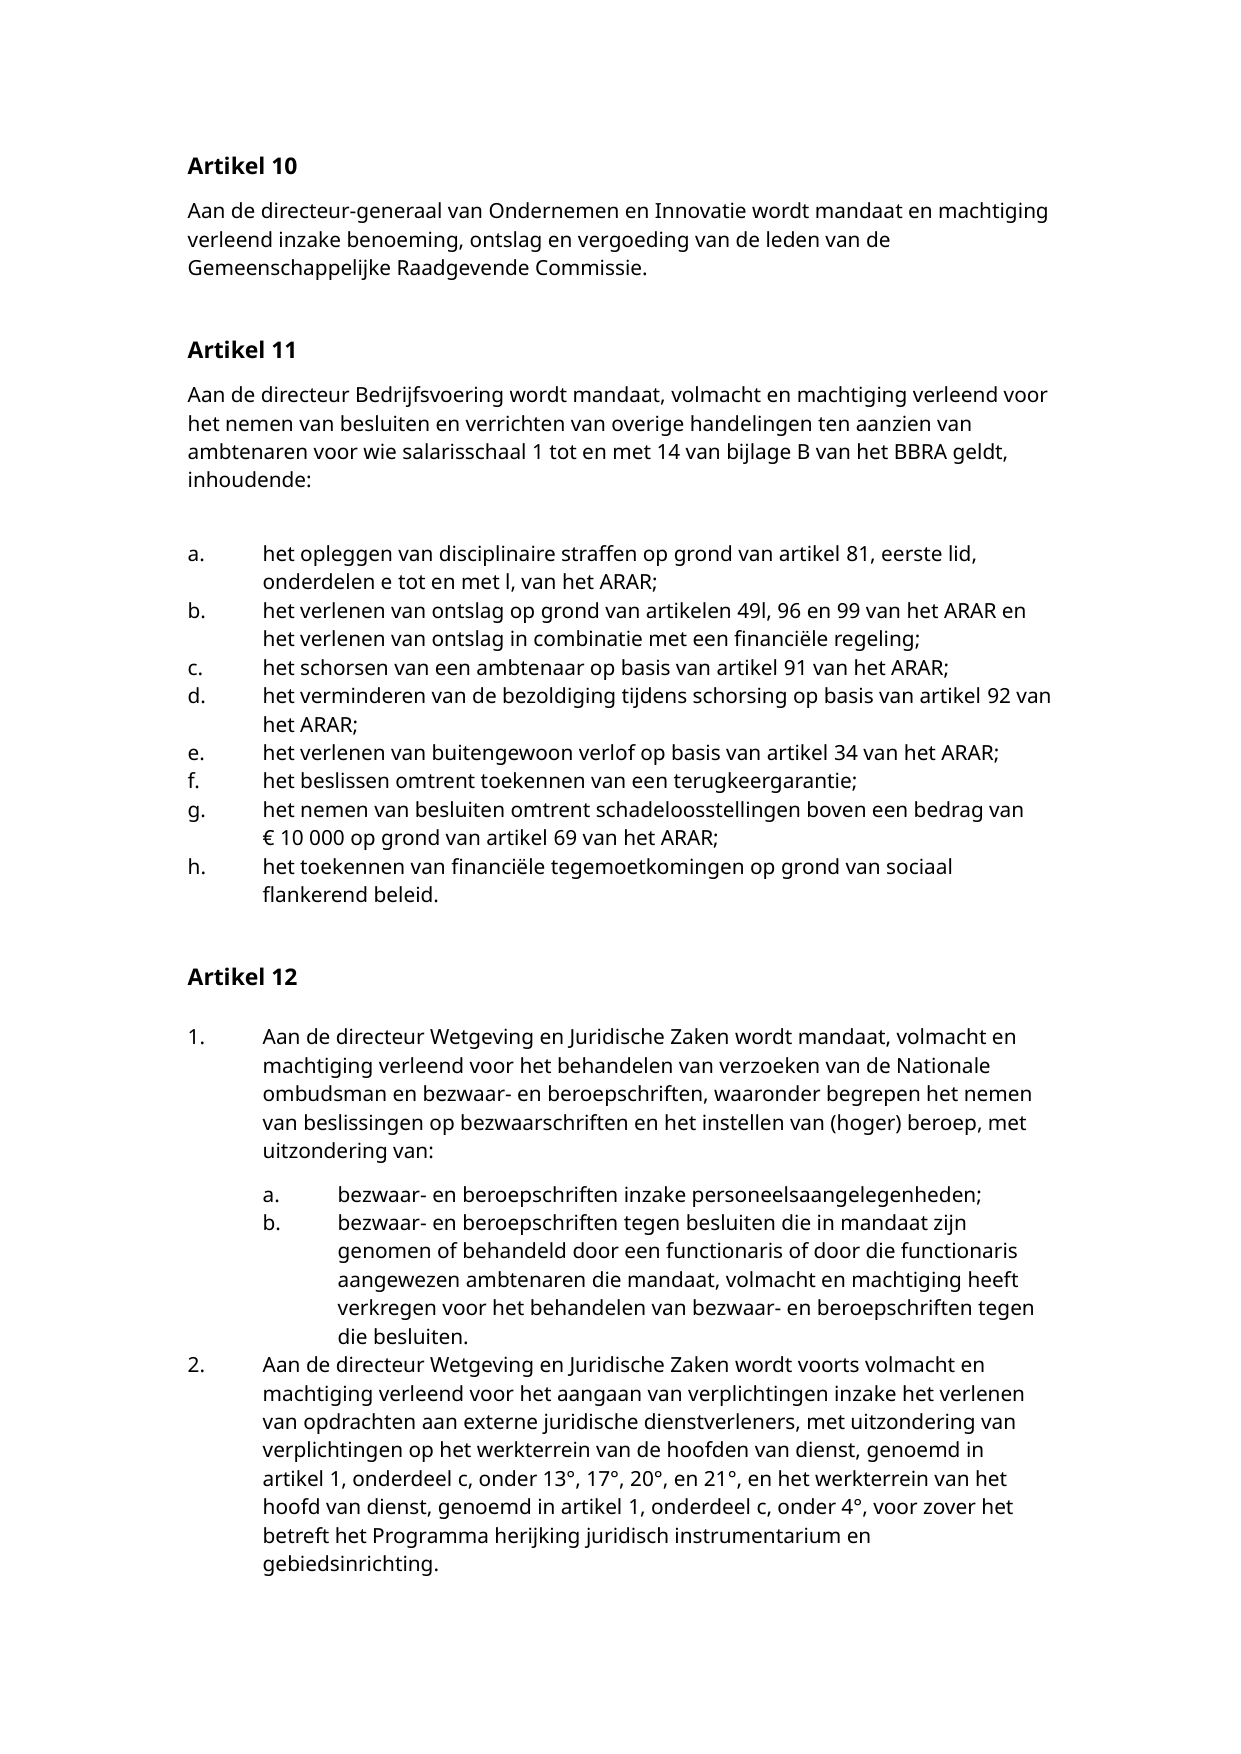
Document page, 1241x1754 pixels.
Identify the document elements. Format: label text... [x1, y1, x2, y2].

list Aan de directeur Wetgeving en Juridische Zaken wordt mandaat, volmacht en machtiging verleend voor het behandelen van verzoeken van de Nationale ombudsman en bezwaar- en beroepschriften, waaronder begrepen het nemen van beslissingen op bezwaarschriften en het instellen van (hoger) beroep, met uitzondering van: [187, 1022, 1053, 1165]
list het verminderen van de bezoldiging tijdens schorsing op basis van artikel 92 van het ARAR; [187, 681, 1053, 738]
list het verlenen van buitengewoon verlof op basis van artikel 34 van het ARAR; [187, 738, 1053, 767]
subtitle Artikel 12 [187, 961, 1053, 992]
subtitle Artikel 10 [187, 150, 1053, 181]
list het schorsen van een ambtenaar op basis van artikel 91 van het ARAR; [187, 653, 1053, 681]
list het toekennen van financiële tegemoetkomingen op grond van sociaal flankerend beleid. [187, 852, 1053, 909]
list het verlenen van ontslag op grond van artikelen 49l, 96 en 99 van het ARAR en het verlenen van ontslag in combinatie met een financiële regeling; [187, 596, 1053, 653]
text Aan de directeur Bedrijfsvoering wordt mandaat, volmacht en machtiging verleend voor het nemen van besluiten en verrichten van overige handelingen ten aanzien van ambtenaren voor wie salarisschaal 1 tot en met 14 van bijlage B van het BBRA geldt, inhoudende: [187, 380, 1053, 494]
list het beslissen omtrent toekennen van een terugkeergarantie; [187, 767, 1053, 795]
list het opleggen van disciplinaire straffen op grond van artikel 81, eerste lid, onderdelen e tot en met l, van het ARAR; [187, 539, 1053, 596]
list bezwaar- en beroepschriften inzake personeelsaangelegenheden; [262, 1180, 1053, 1208]
list het nemen van besluiten omtrent schadeloosstellingen boven een bedrag van € 10 000 op grond van artikel 69 van het ARAR; [187, 795, 1053, 852]
list Aan de directeur Wetgeving en Juridische Zaken wordt voorts volmacht en machtiging verleend voor het aangaan van verplichtingen inzake het verlenen van opdrachten aan externe juridische dienstverleners, met uitzondering van verplichtingen op het werkterrein van de hoofden van dienst, genoemd in artikel 1, onderdeel c, onder 13°, 17°, 20°, en 21°, en het werkterrein van het hoofd van dienst, genoemd in artikel 1, onderdeel c, onder 4°, voor zover het betreft het Programma herijking juridisch instrumentarium en gebiedsinrichting. [187, 1350, 1053, 1578]
list bezwaar- en beroepschriften tegen besluiten die in mandaat zijn genomen of behandeld door een functionaris of door die functionaris aangewezen ambtenaren die mandaat, volmacht en machtiging heeft verkregen voor het behandelen van bezwaar- en beroepschriften tegen die besluiten. [262, 1208, 1053, 1350]
text Aan de directeur-generaal van Ondernemen en Innovatie wordt mandaat en machtiging verleend inzake benoeming, ontslag en vergoeding van de leden van de Gemeenschappelijke Raadgevende Commissie. [187, 196, 1053, 282]
subtitle Artikel 11 [187, 334, 1053, 365]
